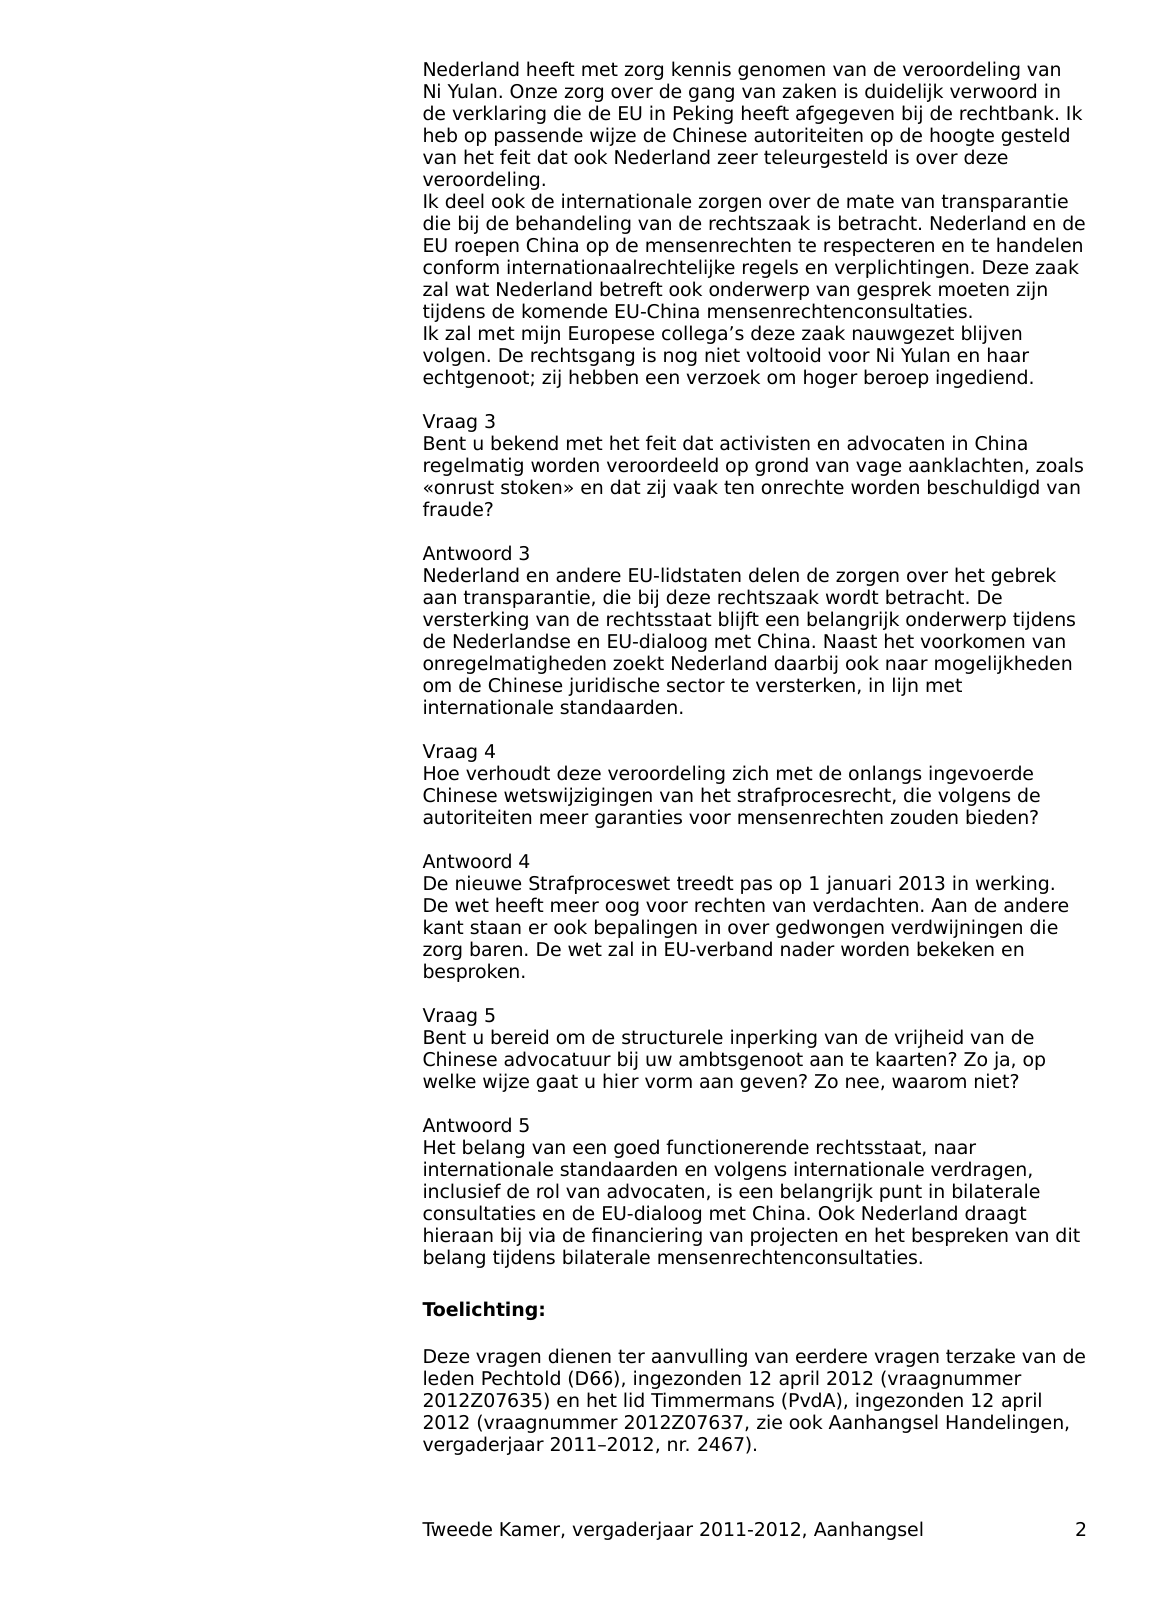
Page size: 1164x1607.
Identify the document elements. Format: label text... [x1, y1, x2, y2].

text Ik deel ook de internationale zorgen over de mate van transparantie die bij de behandeling van de rechtszaak is betracht. Nederland en de EU roepen China op de mensenrechten te respecteren en te handelen conform internationaalrechtelijke regels en verplichtingen. Deze zaak zal wat Nederland betreft ook onderwerp van gesprek moeten zijn tijdens de komende EU-China mensenrechtenconsultaties. [422, 191, 1087, 323]
text Het belang van een goed functionerende rechtsstaat, naar internationale standaarden en volgens internationale verdragen, inclusief de rol van advocaten, is een belangrijk punt in bilaterale consultaties en de EU-dialoog met China. Ook Nederland draagt hieraan bij via de financiering van projecten en het bespreken van dit belang tijdens bilaterale mensenrechtenconsultaties. [422, 1137, 1087, 1269]
text Hoe verhoudt deze veroordeling zich met de onlangs ingevoerde Chinese wetswijzigingen van het strafprocesrecht, die volgens de autoriteiten meer garanties voor mensenrechten zouden bieden? [422, 763, 1087, 829]
text Nederland en andere EU-lidstaten delen de zorgen over het gebrek aan transparantie, die bij deze rechtszaak wordt betracht. De versterking van de rechtsstaat blijft een belangrijk onderwerp tijdens de Nederlandse en EU-dialoog met China. Naast het voorkomen van onregelmatigheden zoekt Nederland daarbij ook naar mogelijkheden om de Chinese juridische sector te versterken, in lijn met internationale standaarden. [422, 565, 1087, 719]
text De nieuwe Strafproceswet treedt pas op 1 januari 2013 in werking. De wet heeft meer oog voor rechten van verdachten. Aan de andere kant staan er ook bepalingen in over gedwongen verdwijningen die zorg baren. De wet zal in EU-verband nader worden bekeken en besproken. [422, 873, 1087, 983]
text Vraag 4 [422, 741, 1087, 763]
text Nederland heeft met zorg kennis genomen van de veroordeling van Ni Yulan. Onze zorg over de gang van zaken is duidelijk verwoord in de verklaring die de EU in Peking heeft afgegeven bij de rechtbank. Ik heb op passende wijze de Chinese autoriteiten op de hoogte gesteld van het feit dat ook Nederland zeer teleurgesteld is over deze veroordeling. [422, 59, 1087, 191]
text Bent u bereid om de structurele inperking van de vrijheid van de Chinese advocatuur bij uw ambtsgenoot aan te kaarten? Zo ja, op welke wijze gaat u hier vorm aan geven? Zo nee, waarom niet? [422, 1027, 1087, 1093]
subtitle Toelichting: [422, 1299, 1087, 1321]
text Antwoord 3 [422, 543, 1087, 565]
text Vraag 5 [422, 1005, 1087, 1027]
text Bent u bekend met het feit dat activisten en advocaten in China regelmatig worden veroordeeld op grond van vage aanklachten, zoals «onrust stoken» en dat zij vaak ten onrechte worden beschuldigd van fraude? [422, 433, 1087, 521]
text Antwoord 5 [422, 1115, 1087, 1137]
text Deze vragen dienen ter aanvulling van eerdere vragen terzake van de leden Pechtold (D66), ingezonden 12 april 2012 (vraagnummer 2012Z07635) en het lid Timmermans (PvdA), ingezonden 12 april 2012 (vraagnummer 2012Z07637, zie ook Aanhangsel Handelingen, vergaderjaar 2011–2012, nr. 2467). [422, 1346, 1087, 1456]
text Ik zal met mijn Europese collega’s deze zaak nauwgezet blijven volgen. De rechtsgang is nog niet voltooid voor Ni Yulan en haar echtgenoot; zij hebben een verzoek om hoger beroep ingediend. [422, 323, 1087, 389]
text Vraag 3 [422, 411, 1087, 433]
text Antwoord 4 [422, 851, 1087, 873]
